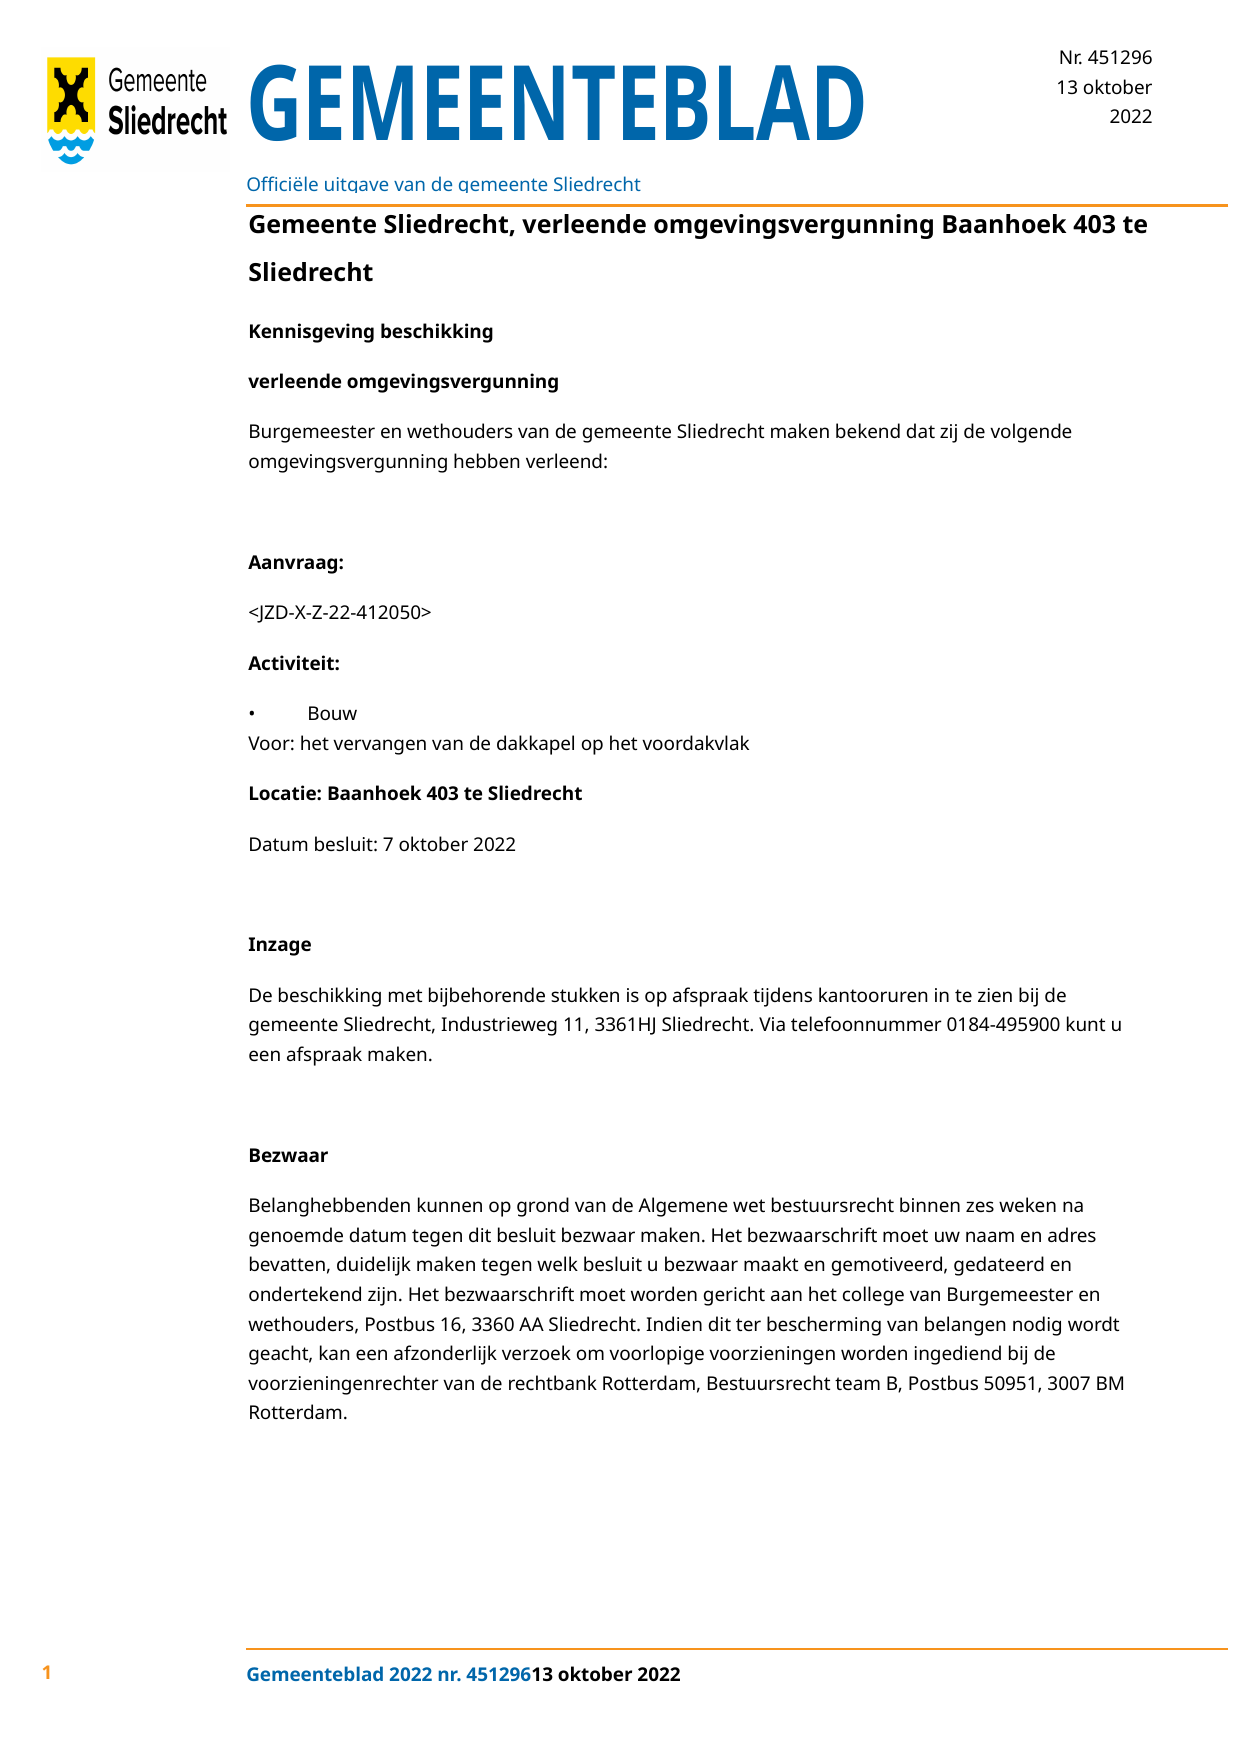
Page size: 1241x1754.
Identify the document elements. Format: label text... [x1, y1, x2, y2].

list Bouw [248, 700, 1152, 726]
text Activiteit: [248, 650, 1152, 676]
text Burgemeester en wethouders van de gemeente Sliedrecht maken bekend dat zij de volgende omgevingsvergunning hebben verleend: [248, 419, 1152, 474]
text verleende omgevingsvergunning [248, 368, 1152, 394]
text Datum besluit: 7 oktober 2022 [248, 831, 1152, 857]
text De beschikking met bijbehorende stukken is op afspraak tijdens kantooruren in te zien bij de gemeente Sliedrecht, Industrieweg 11, 3361HJ Sliedrecht. Via telefoonnummer 0184-495900 kunt u een afspraak maken. [248, 982, 1152, 1067]
text Belanghebbenden kunnen op grond van de Algemene wet bestuursrecht binnen zes weken na genoemde datum tegen dit besluit bezwaar maken. Het bezwaarschrift moet uw naam en adres bevatten, duidelijk maken tegen welk besluit u bezwaar maakt en gemotiveerd, gedateerd en ondertekend zijn. Het bezwaarschrift moet worden gericht aan het college van Burgemeester en wethouders, Postbus 16, 3360 AA Sliedrecht. Indien dit ter bescherming van belangen nodig wordt geacht, kan een afzonderlijk verzoek om voorlopige voorzieningen worden ingediend bij de voorzieningenrechter van de rechtbank Rotterdam, Bestuursrecht team B, Postbus 50951, 3007 BM Rotterdam. [248, 1192, 1152, 1425]
picture [41, 47, 231, 172]
text Bezwaar [248, 1142, 1152, 1168]
text Aanvraag: [248, 549, 1152, 575]
text <JZD-X-Z-22-412050> [248, 599, 1152, 625]
text Gemeente Sliedrecht, verleende omgevingsvergunning Baanhoek 403 te Sliedrecht [248, 207, 1152, 288]
text Inzage [248, 932, 1152, 957]
text Voor: het vervangen van de dakkapel op het voordakvlak [248, 730, 1152, 756]
text Kennisgeving beschikking [248, 318, 1152, 344]
text Locatie: Baanhoek 403 te Sliedrecht [248, 780, 1152, 806]
